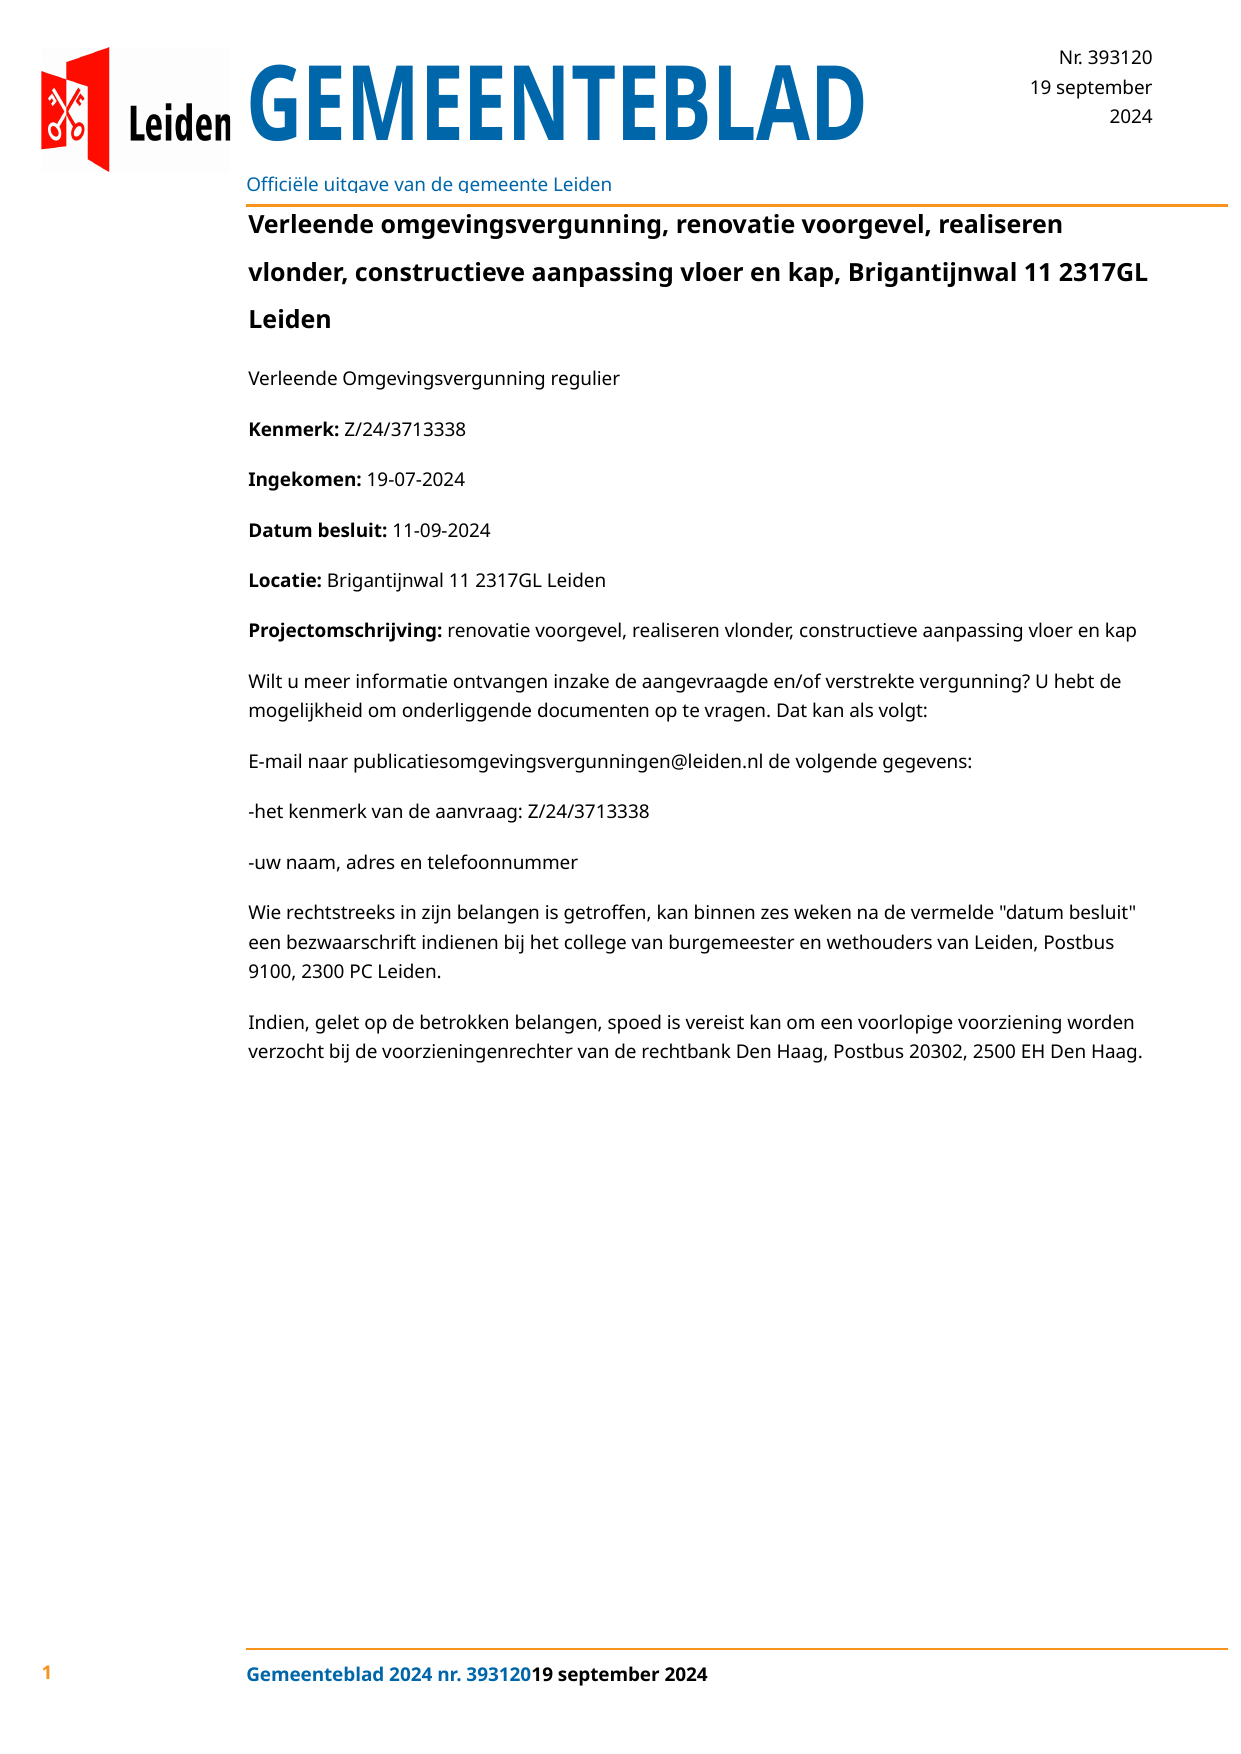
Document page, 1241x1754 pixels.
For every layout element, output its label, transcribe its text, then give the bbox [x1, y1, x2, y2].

text -uw naam, adres en telefoonnummer [248, 849, 1152, 874]
text Projectomschrijving: renovatie voorgevel, realiseren vlonder, constructieve aanpassing vloer en kap [248, 618, 1152, 643]
text Kenmerk: Z/24/3713338 [248, 416, 1152, 442]
text Wilt u meer informatie ontvangen inzake de aangevraagde en/of verstrekte vergunning? U hebt de mogelijkheid om onderliggende documenten op te vragen. Dat kan als volgt: [248, 668, 1152, 723]
text E-mail naar publicatiesomgevingsvergunningen@leiden.nl de volgende gegevens: [248, 748, 1152, 774]
text -het kenmerk van de aanvraag: Z/24/3713338 [248, 798, 1152, 824]
text Locatie: Brigantijnwal 11 2317GL Leiden [248, 567, 1152, 593]
text Verleende omgevingsvergunning, renovatie voorgevel, realiseren vlonder, constructieve aanpassing vloer en kap, Brigantijnwal 11 2317GL Leiden [248, 207, 1152, 336]
text Ingekomen: 19-07-2024 [248, 466, 1152, 492]
picture [41, 47, 231, 172]
text Verleende Omgevingsvergunning regulier [248, 366, 1152, 391]
text Datum besluit: 11-09-2024 [248, 517, 1152, 542]
text Indien, gelet op de betrokken belangen, spoed is vereist kan om een voorlopige voorziening worden verzocht bij de voorzieningenrechter van de rechtbank Den Haag, Postbus 20302, 2500 EH Den Haag. [248, 1009, 1152, 1064]
text Wie rechtstreeks in zijn belangen is getroffen, kan binnen zes weken na de vermelde "datum besluit" een bezwaarschrift indienen bij het college van burgemeester en wethouders van Leiden, Postbus 9100, 2300 PC Leiden. [248, 899, 1152, 984]
